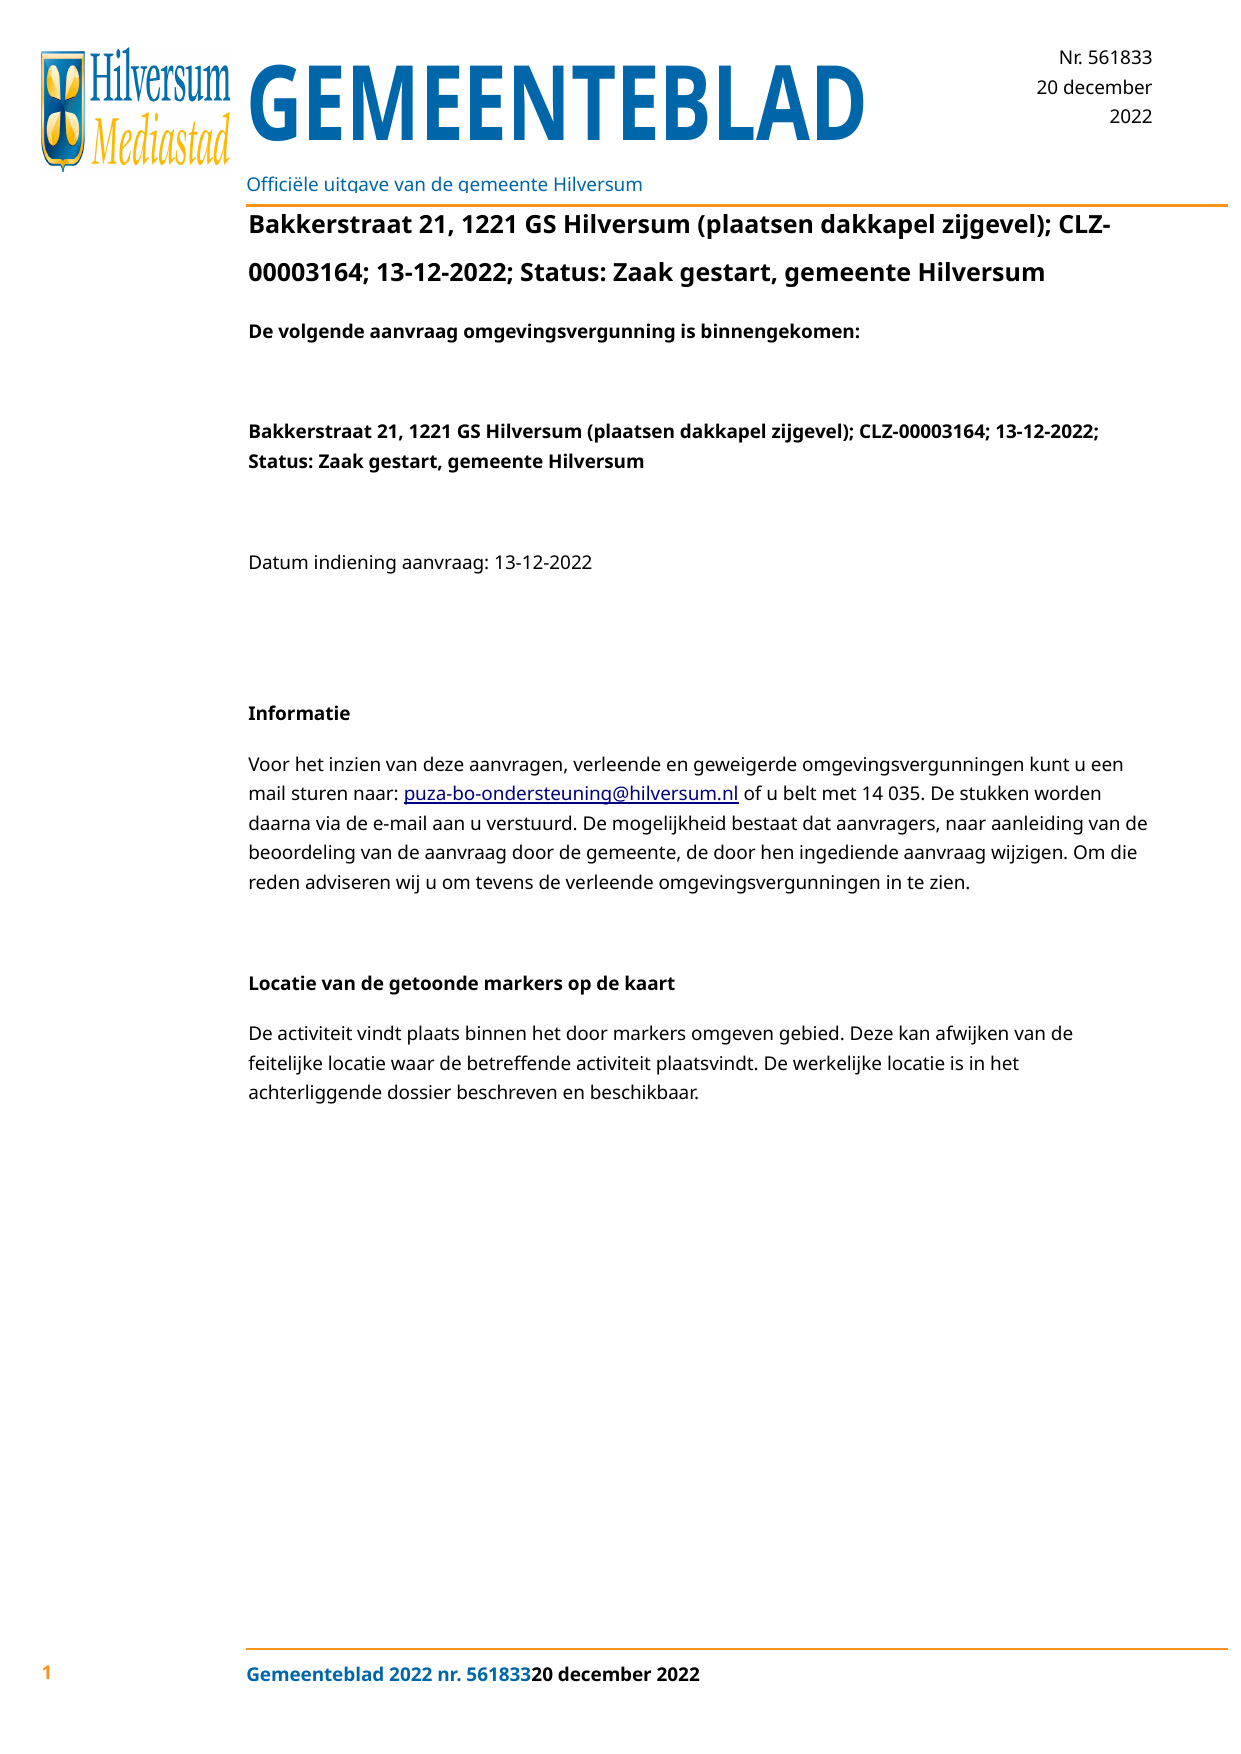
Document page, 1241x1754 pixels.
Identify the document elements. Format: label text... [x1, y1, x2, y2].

text Bakkerstraat 21, 1221 GS Hilversum (plaatsen dakkapel zijgevel); CLZ-00003164; 13-12-2022; Status: Zaak gestart, gemeente Hilversum [248, 419, 1152, 474]
text Bakkerstraat 21, 1221 GS Hilversum (plaatsen dakkapel zijgevel); CLZ-00003164; 13-12-2022; Status: Zaak gestart, gemeente Hilversum [248, 207, 1152, 288]
text Informatie [248, 700, 1152, 726]
text Datum indiening aanvraag: 13-12-2022 [248, 549, 1152, 575]
text Locatie van de getoonde markers op de kaart [248, 970, 1152, 996]
text Voor het inzien van deze aanvragen, verleende en geweigerde omgevingsvergunningen kunt u een mail sturen naar: puza-bo-ondersteuning@hilversum.nl of u belt met 14 035. De stukken worden daarna via de e-mail aan u verstuurd. De mogelijkheid bestaat dat aanvragers, naar aanleiding van de beoordeling van de aanvraag door de gemeente, de door hen ingediende aanvraag wijzigen. Om die reden adviseren wij u om tevens de verleende omgevingsvergunningen in te zien. [248, 751, 1152, 895]
text De volgende aanvraag omgevingsvergunning is binnengekomen: [248, 318, 1152, 344]
picture [41, 47, 231, 172]
text De activiteit vindt plaats binnen het door markers omgeven gebied. Deze kan afwijken van de feitelijke locatie waar de betreffende activiteit plaatsvindt. De werkelijke locatie is in het achterliggende dossier beschreven en beschikbaar. [248, 1020, 1152, 1105]
